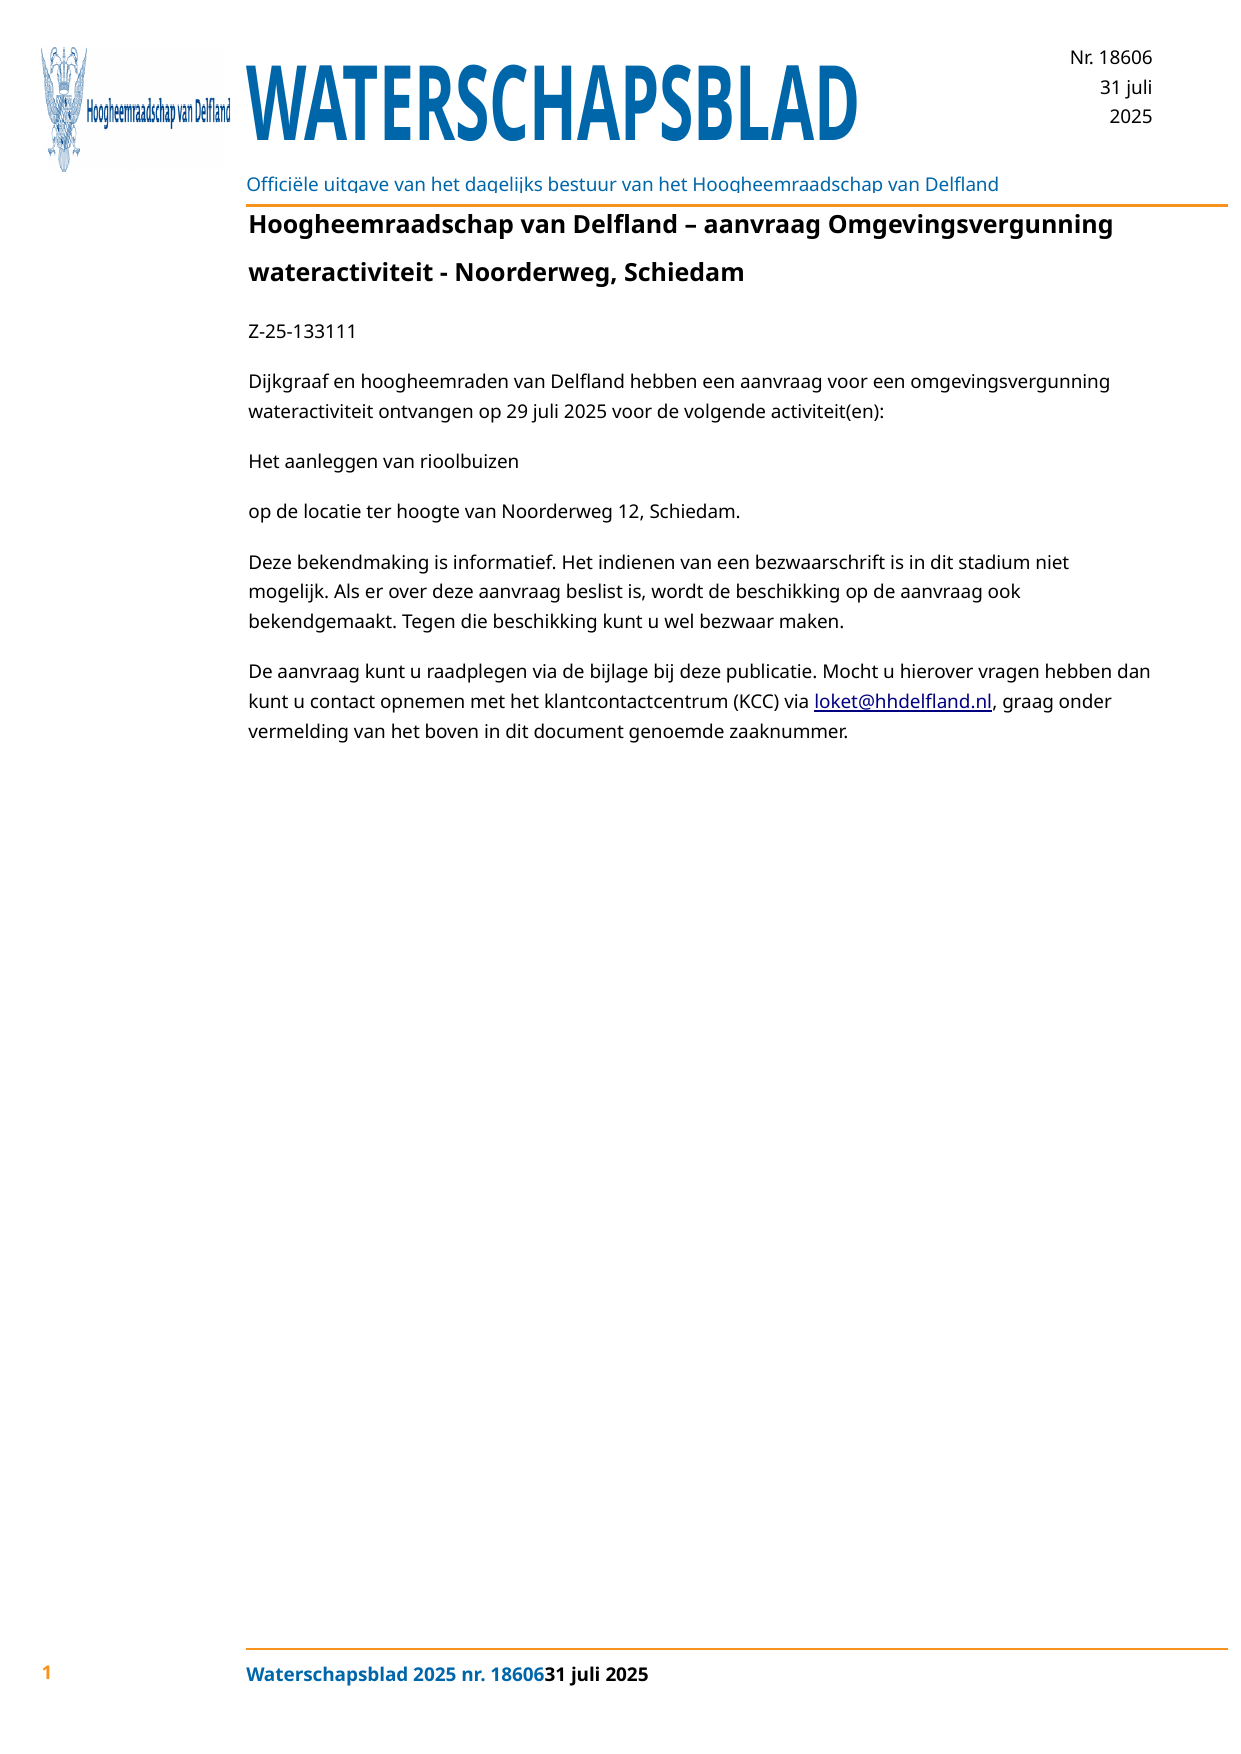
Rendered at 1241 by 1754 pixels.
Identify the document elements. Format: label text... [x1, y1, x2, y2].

text De aanvraag kunt u raadplegen via de bijlage bij deze publicatie. Mocht u hierover vragen hebben dan kunt u contact opnemen met het klantcontactcentrum (KCC) via loket@hhdelfland.nl, graag onder vermelding van het boven in dit document genoemde zaaknummer. [248, 659, 1152, 744]
text op de locatie ter hoogte van Noorderweg 12, Schiedam. [248, 499, 1152, 524]
picture [41, 47, 231, 172]
text Deze bekendmaking is informatief. Het indienen van een bezwaarschrift is in dit stadium niet mogelijk. Als er over deze aanvraag beslist is, wordt de beschikking op de aanvraag ook bekendgemaakt. Tegen die beschikking kunt u wel bezwaar maken. [248, 549, 1152, 634]
text Z-25-133111 [248, 318, 1152, 344]
text Het aanleggen van rioolbuizen [248, 448, 1152, 474]
text Dijkgraaf en hoogheemraden van Delfland hebben een aanvraag voor een omgevingsvergunning wateractiviteit ontvangen op 29 juli 2025 voor de volgende activiteit(en): [248, 368, 1152, 424]
text Hoogheemraadschap van Delfland – aanvraag Omgevingsvergunning wateractiviteit - Noorderweg, Schiedam [248, 207, 1152, 288]
